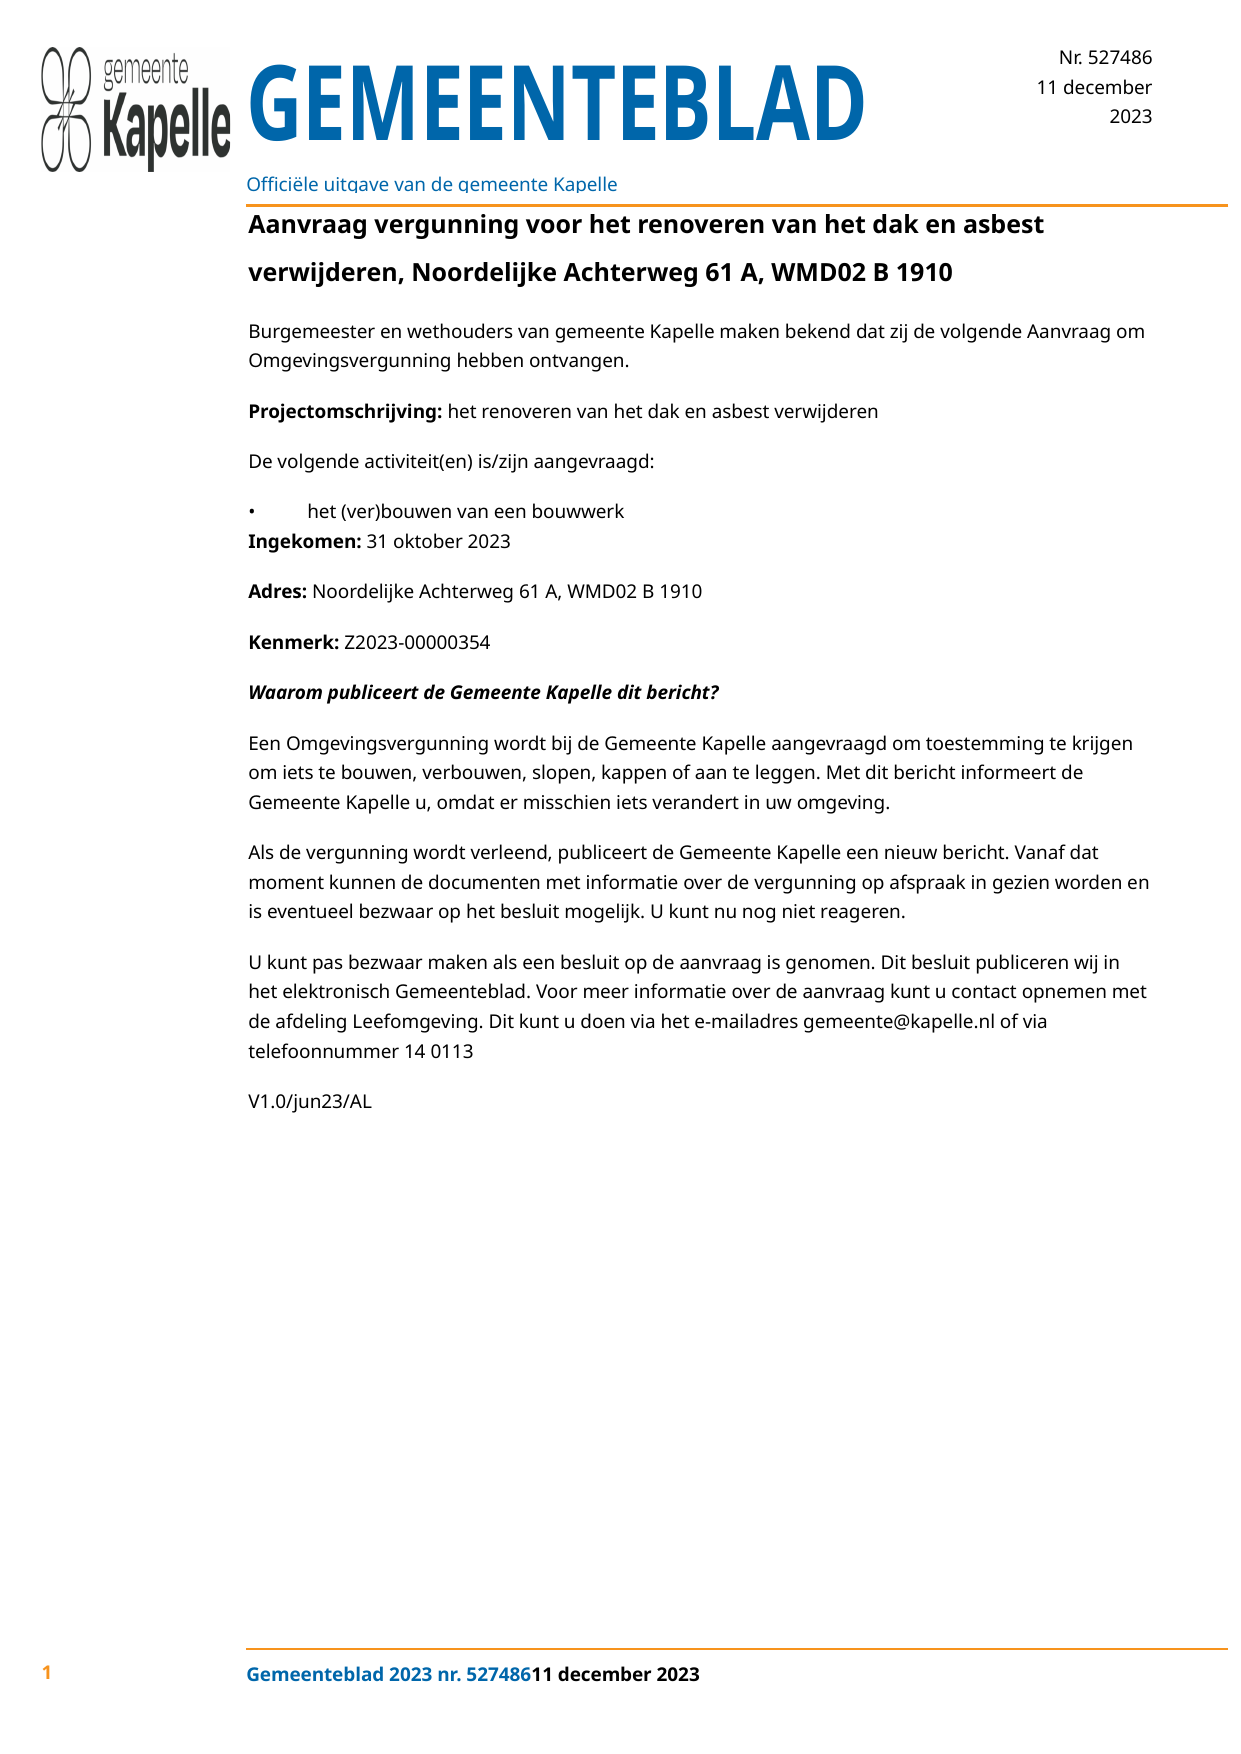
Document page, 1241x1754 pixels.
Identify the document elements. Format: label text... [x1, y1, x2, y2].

text Burgemeester en wethouders van gemeente Kapelle maken bekend dat zij de volgende Aanvraag om Omgevingsvergunning hebben ontvangen. [248, 318, 1152, 373]
picture [41, 47, 231, 172]
text U kunt pas bezwaar maken als een besluit op de aanvraag is genomen. Dit besluit publiceren wij in het elektronisch Gemeenteblad. Voor meer informatie over de aanvraag kunt u contact opnemen met de afdeling Leefomgeving. Dit kunt u doen via het e-mailadres gemeente@kapelle.nl of via telefoonnummer 14 0113 [248, 949, 1152, 1064]
text Aanvraag vergunning voor het renoveren van het dak en asbest verwijderen, Noordelijke Achterweg 61 A, WMD02 B 1910 [248, 207, 1152, 288]
text Ingekomen: 31 oktober 2023 [248, 528, 1152, 554]
text Projectomschrijving: het renoveren van het dak en asbest verwijderen [248, 398, 1152, 424]
list het (ver)bouwen van een bouwwerk [248, 499, 1152, 524]
text De volgende activiteit(en) is/zijn aangevraagd: [248, 448, 1152, 474]
text V1.0/jun23/AL [248, 1088, 1152, 1114]
text Een Omgevingsvergunning wordt bij de Gemeente Kapelle aangevraagd om toestemming te krijgen om iets te bouwen, verbouwen, slopen, kappen of aan te leggen. Met dit bericht informeert de Gemeente Kapelle u, omdat er misschien iets verandert in uw omgeving. [248, 730, 1152, 815]
text Als de vergunning wordt verleend, publiceert de Gemeente Kapelle een nieuw bericht. Vanaf dat moment kunnen de documenten met informatie over de vergunning op afspraak in gezien worden en is eventueel bezwaar op het besluit mogelijk. U kunt nu nog niet reageren. [248, 839, 1152, 924]
text Kenmerk: Z2023-00000354 [248, 629, 1152, 655]
text Adres: Noordelijke Achterweg 61 A, WMD02 B 1910 [248, 579, 1152, 604]
text Waarom publiceert de Gemeente Kapelle dit bericht? [248, 679, 1152, 705]
